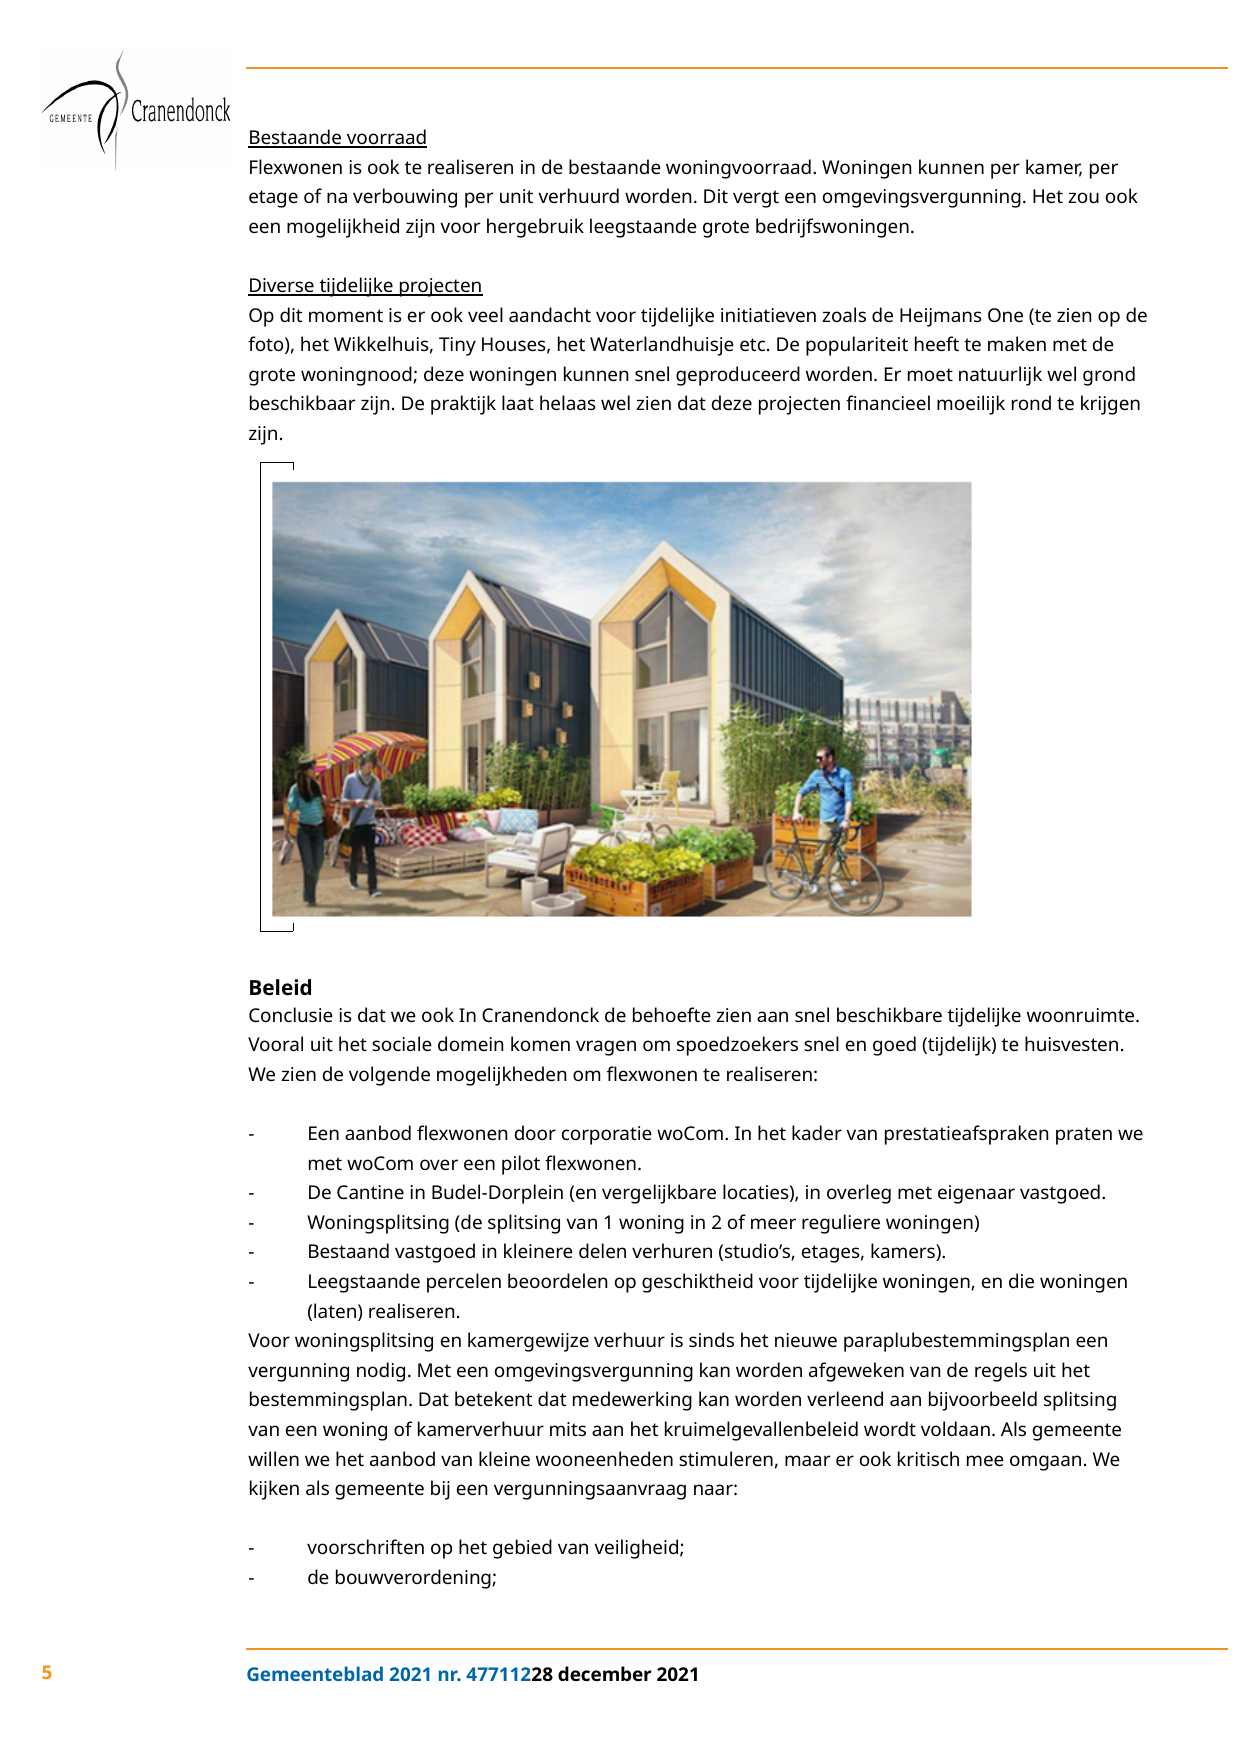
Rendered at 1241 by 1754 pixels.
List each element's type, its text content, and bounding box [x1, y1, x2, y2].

list Bestaand vastgoed in kleinere delen verhuren (studio’s, etages, kamers). [248, 1239, 1152, 1264]
text Beleid [248, 973, 1152, 1002]
picture [41, 47, 231, 172]
text Flexwonen is ook te realiseren in de bestaande woningvoorraad. Woningen kunnen per kamer, per etage of na verbouwing per unit verhuurd worden. Dit vergt een omgevingsvergunning. Het zou ook een mogelijkheid zijn voor hergebruik leegstaande grote bedrijfswoningen. [248, 154, 1152, 239]
text Voor woningsplitsing en kamergewijze verhuur is sinds het nieuwe paraplubestemmingsplan een vergunning nodig. Met een omgevingsvergunning kan worden afgeweken van de regels uit het bestemmingsplan. Dat betekent dat medewerking kan worden verleend aan bijvoorbeeld splitsing van een woning of kamerverhuur mits aan het kruimelgevallenbeleid wordt voldaan. Als gemeente willen we het aanbod van kleine wooneenheden stimuleren, maar er ook kritisch mee omgaan. We kijken als gemeente bij een vergunningsaanvraag naar: [248, 1327, 1152, 1501]
list De Cantine in Budel-Dorplein (en vergelijkbare locaties), in overleg met eigenaar vastgoed. [248, 1179, 1152, 1205]
list voorschriften op het gebied van veiligheid; [248, 1534, 1152, 1560]
list Leegstaande percelen beoordelen op geschiktheid voor tijdelijke woningen, en die woningen (laten) realiseren. [248, 1268, 1152, 1323]
picture [268, 470, 978, 923]
text Conclusie is dat we ook In Cranendonck de behoefte zien aan snel beschikbare tijdelijke woonruimte. Vooral uit het sociale domein komen vragen om spoedzoekers snel en goed (tijdelijk) te huisvesten. We zien de volgende mogelijkheden om flexwonen te realiseren: [248, 1002, 1152, 1087]
text Bestaande voorraad [248, 124, 1152, 150]
list Een aanbod flexwonen door corporatie woCom. In het kader van prestatieafspraken praten we met woCom over een pilot flexwonen. [248, 1120, 1152, 1176]
list Woningsplitsing (de splitsing van 1 woning in 2 of meer reguliere woningen) [248, 1209, 1152, 1235]
list de bouwverordening; [248, 1564, 1152, 1590]
text Diverse tijdelijke projecten [248, 272, 1152, 298]
text Op dit moment is er ook veel aandacht voor tijdelijke initiatieven zoals de Heijmans One (te zien op de foto), het Wikkelhuis, Tiny Houses, het Waterlandhuisje etc. De populariteit heeft te maken met de grote woningnood; deze woningen kunnen snel geproduceerd worden. Er moet natuurlijk wel grond beschikbaar zijn. De praktijk laat helaas wel zien dat deze projecten financieel moeilijk rond te krijgen zijn. [248, 302, 1152, 446]
